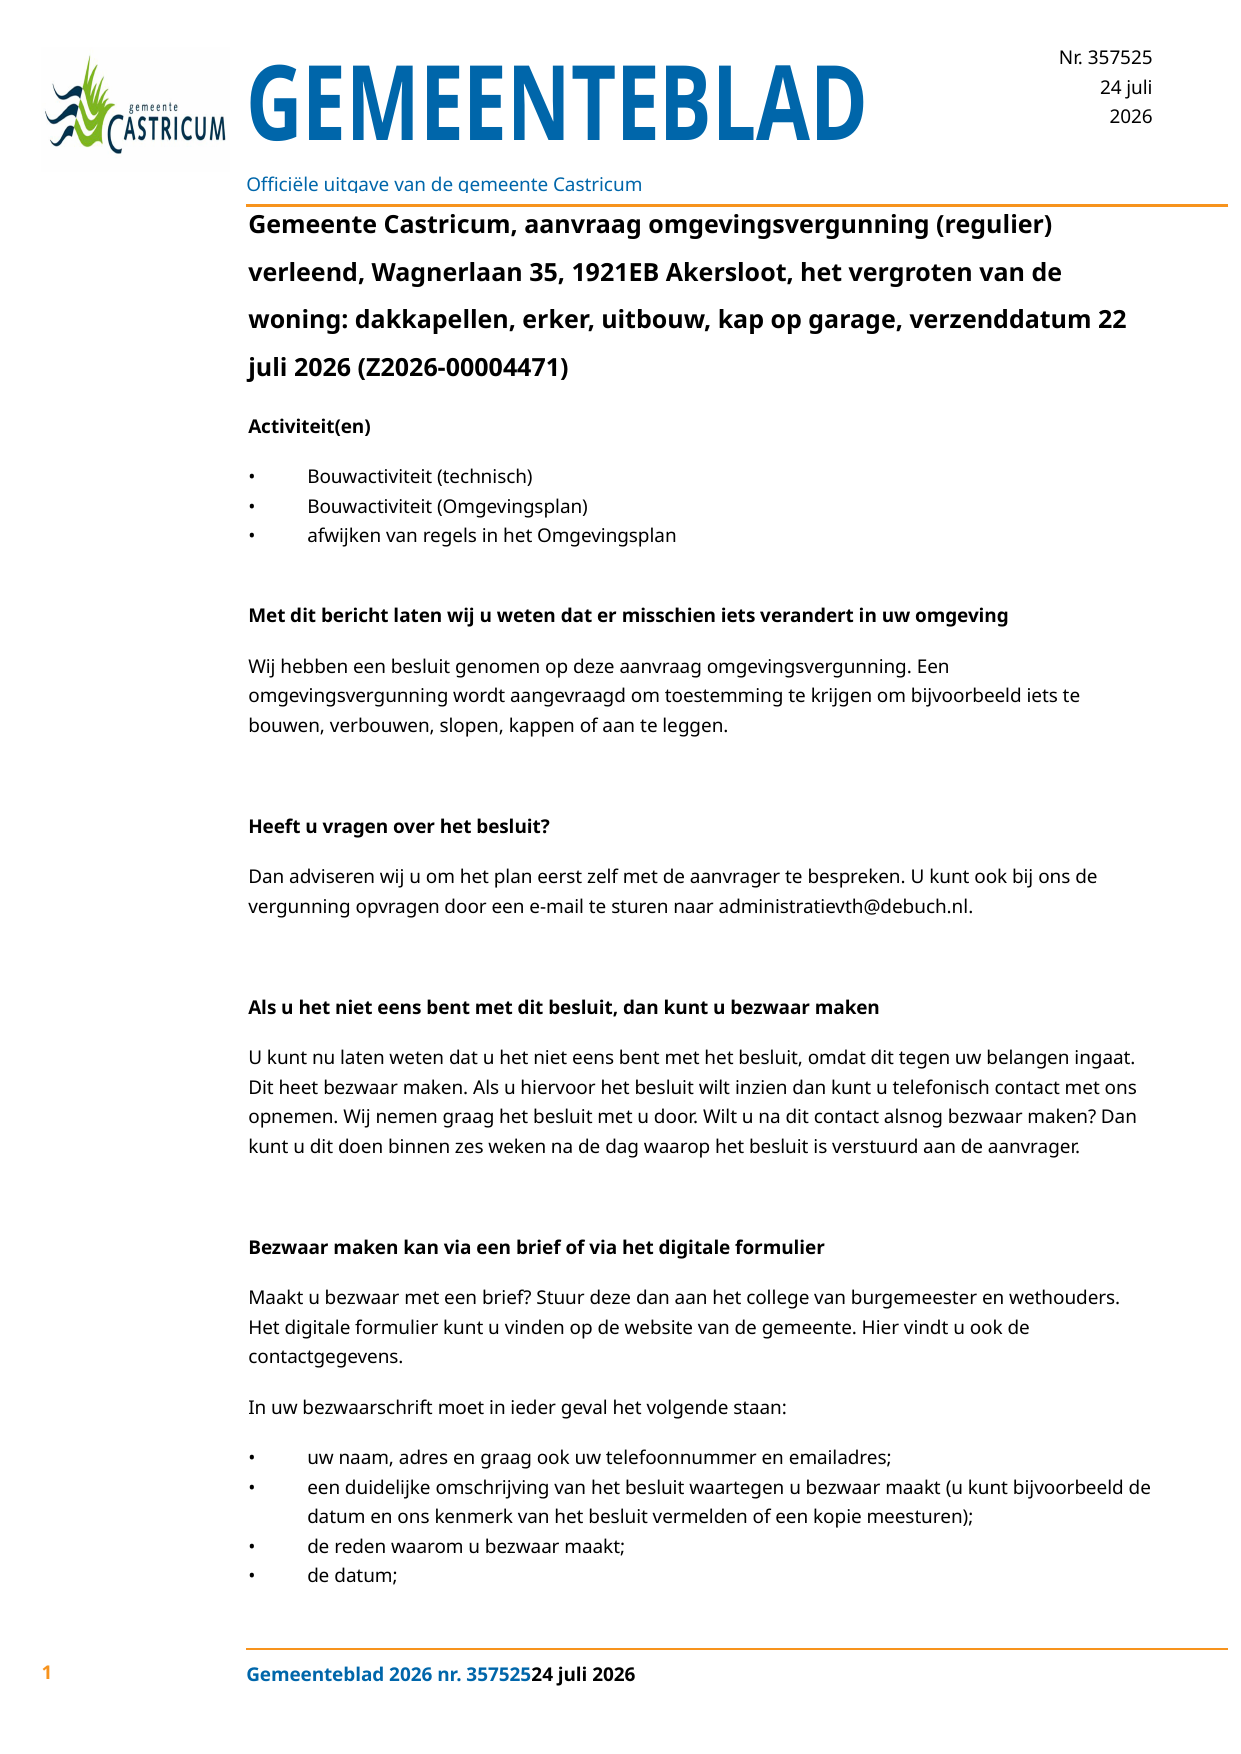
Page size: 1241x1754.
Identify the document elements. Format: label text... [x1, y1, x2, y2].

text In uw bezwaarschrift moet in ieder geval het volgende staan: [248, 1394, 1152, 1420]
text Maakt u bezwaar met een brief? Stuur deze dan aan het college van burgemeester en wethouders. Het digitale formulier kunt u vinden op de website van de gemeente. Hier vindt u ook de contactgegevens. [248, 1284, 1152, 1369]
text Gemeente Castricum, aanvraag omgevingsvergunning (regulier) verleend, Wagnerlaan 35, 1921EB Akersloot, het vergroten van de woning: dakkapellen, erker, uitbouw, kap op garage, verzenddatum 22 juli 2026 (Z2026-00004471) [248, 207, 1152, 384]
text U kunt nu laten weten dat u het niet eens bent met het besluit, omdat dit tegen uw belangen ingaat. Dit heet bezwaar maken. Als u hiervoor het besluit wilt inzien dan kunt u telefonisch contact met ons opnemen. Wij nemen graag het besluit met u door. Wilt u na dit contact alsnog bezwaar maken? Dan kunt u dit doen binnen zes weken na de dag waarop het besluit is verstuurd aan de aanvrager. [248, 1044, 1152, 1159]
list een duidelijke omschrijving van het besluit waartegen u bezwaar maakt (u kunt bijvoorbeeld de datum en ons kenmerk van het besluit vermelden of een kopie meesturen); [248, 1474, 1152, 1529]
picture [41, 47, 231, 172]
text Heeft u vragen over het besluit? [248, 813, 1152, 839]
text Met dit bericht laten wij u weten dat er misschien iets verandert in uw omgeving [248, 603, 1152, 628]
list afwijken van regels in het Omgevingsplan [248, 523, 1152, 548]
text Wij hebben een besluit genomen op deze aanvraag omgevingsvergunning. Een omgevingsvergunning wordt aangevraagd om toestemming te krijgen om bijvoorbeeld iets te bouwen, verbouwen, slopen, kappen of aan te leggen. [248, 653, 1152, 738]
text Als u het niet eens bent met dit besluit, dan kunt u bezwaar maken [248, 994, 1152, 1020]
text Activiteit(en) [248, 413, 1152, 439]
list uw naam, adres en graag ook uw telefoonnummer en emailadres; [248, 1444, 1152, 1470]
list de datum; [248, 1563, 1152, 1588]
text Bezwaar maken kan via een brief of via het digitale formulier [248, 1234, 1152, 1260]
list Bouwactiviteit (Omgevingsplan) [248, 493, 1152, 519]
text Dan adviseren wij u om het plan eerst zelf met de aanvrager te bespreken. U kunt ook bij ons de vergunning opvragen door een e-mail te sturen naar administratievth@debuch.nl. [248, 863, 1152, 919]
list Bouwactiviteit (technisch) [248, 463, 1152, 489]
list de reden waarom u bezwaar maakt; [248, 1533, 1152, 1559]
